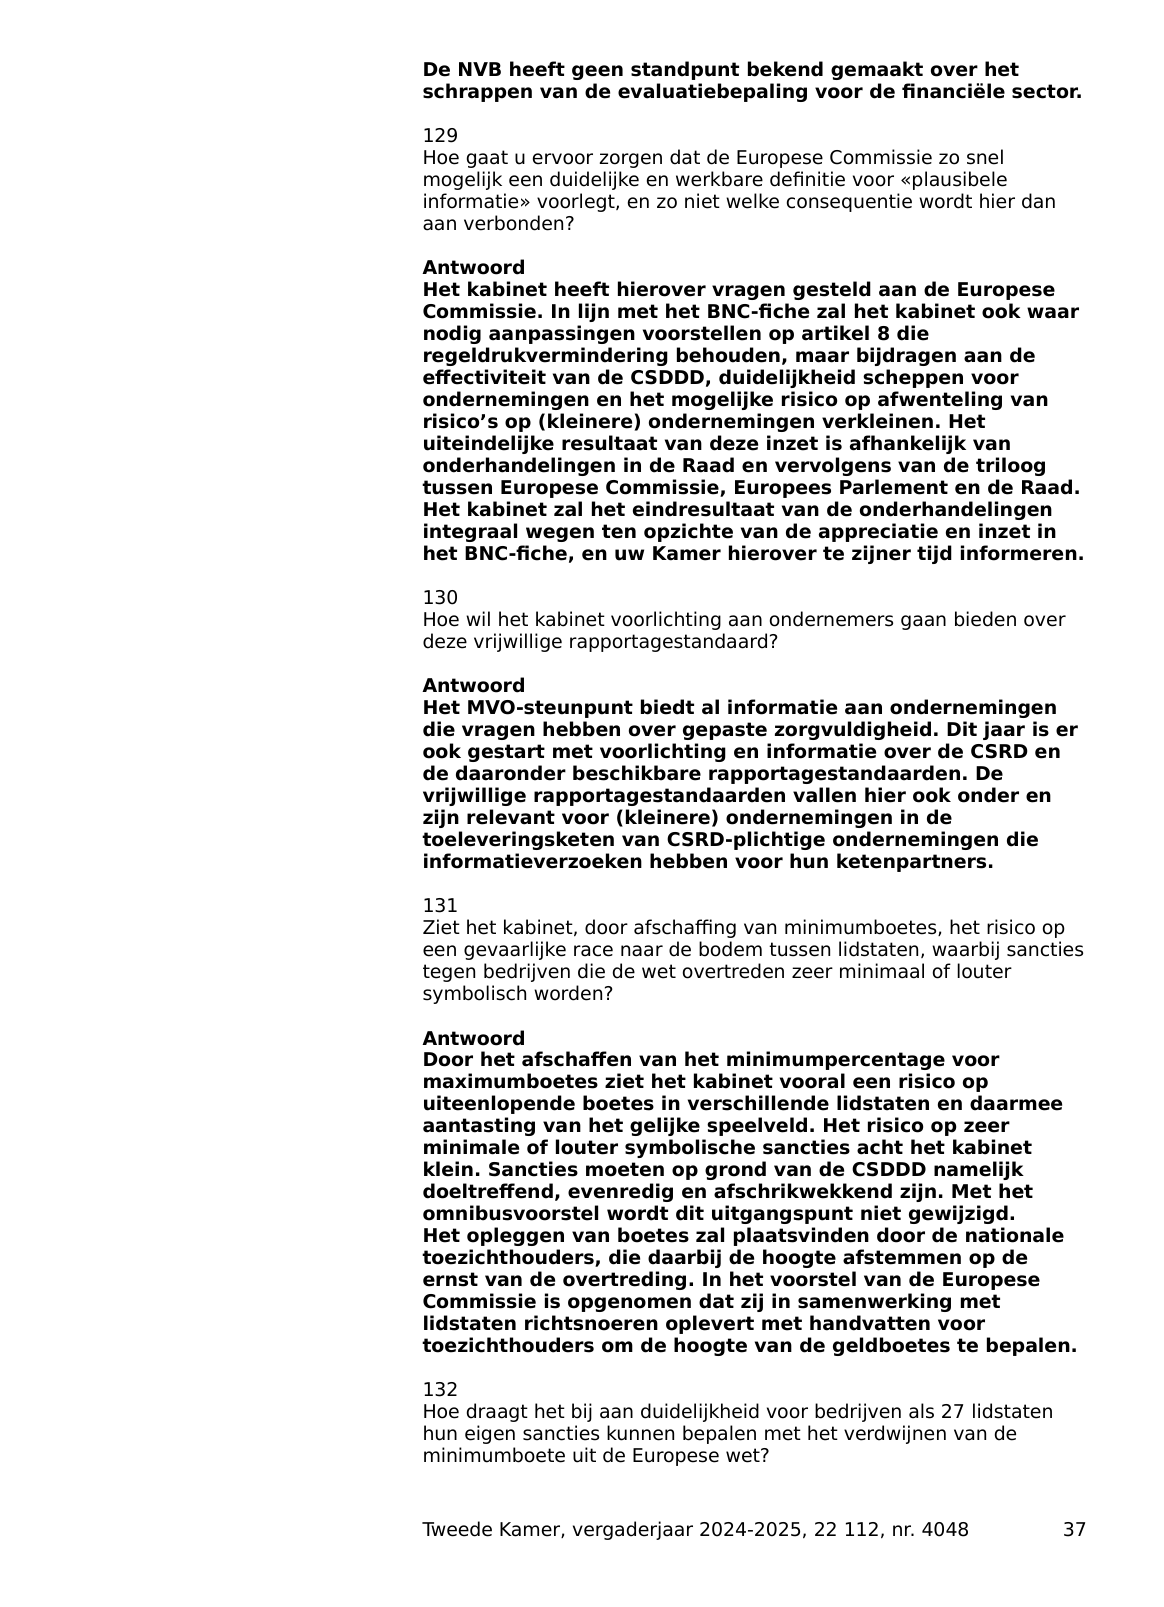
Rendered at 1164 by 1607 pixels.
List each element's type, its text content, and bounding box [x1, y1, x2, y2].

text Antwoord [422, 675, 1087, 697]
text Het opleggen van boetes zal plaatsvinden door de nationale toezichthouders, die daarbij de hoogte afstemmen op de ernst van de overtreding. In het voorstel van de Europese Commissie is opgenomen dat zij in samenwerking met lidstaten richtsnoeren oplevert met handvatten voor toezichthouders om de hoogte van de geldboetes te bepalen. [422, 1225, 1087, 1357]
text De NVB heeft geen standpunt bekend gemaakt over het schrappen van de evaluatiebepaling voor de financiële sector. [422, 59, 1087, 103]
text Door het afschaffen van het minimumpercentage voor maximumboetes ziet het kabinet vooral een risico op uiteenlopende boetes in verschillende lidstaten en daarmee aantasting van het gelijke speelveld. Het risico op zeer minimale of louter symbolische sancties acht het kabinet klein. Sancties moeten op grond van de CSDDD namelijk doeltreffend, evenredig en afschrikwekkend zijn. Met het omnibusvoorstel wordt dit uitgangspunt niet gewijzigd. [422, 1049, 1087, 1225]
text Hoe wil het kabinet voorlichting aan ondernemers gaan bieden over deze vrijwillige rapportagestandaard? [422, 609, 1087, 653]
text 131 [422, 895, 1087, 917]
text Het kabinet heeft hierover vragen gesteld aan de Europese Commissie. In lijn met het BNC-fiche zal het kabinet ook waar nodig aanpassingen voorstellen op artikel 8 die regeldrukvermindering behouden, maar bijdragen aan de effectiviteit van de CSDDD, duidelijkheid scheppen voor ondernemingen en het mogelijke risico op afwenteling van risico’s op (kleinere) ondernemingen verkleinen. Het uiteindelijke resultaat van deze inzet is afhankelijk van onderhandelingen in de Raad en vervolgens van de triloog tussen Europese Commissie, Europees Parlement en de Raad. Het kabinet zal het eindresultaat van de onderhandelingen integraal wegen ten opzichte van de appreciatie en inzet in het BNC-fiche, en uw Kamer hierover te zijner tijd informeren. [422, 279, 1087, 565]
text 129 [422, 125, 1087, 147]
text Hoe draagt het bij aan duidelijkheid voor bedrijven als 27 lidstaten hun eigen sancties kunnen bepalen met het verdwijnen van de minimumboete uit de Europese wet? [422, 1401, 1087, 1467]
text Antwoord [422, 1027, 1087, 1049]
text Hoe gaat u ervoor zorgen dat de Europese Commissie zo snel mogelijk een duidelijke en werkbare definitie voor «plausibele informatie» voorlegt, en zo niet welke consequentie wordt hier dan aan verbonden? [422, 147, 1087, 235]
text 132 [422, 1379, 1087, 1401]
text Ziet het kabinet, door afschaffing van minimumboetes, het risico op een gevaarlijke race naar de bodem tussen lidstaten, waarbij sancties tegen bedrijven die de wet overtreden zeer minimaal of louter symbolisch worden? [422, 917, 1087, 1005]
text Antwoord [422, 257, 1087, 279]
text 130 [422, 587, 1087, 609]
text Het MVO-steunpunt biedt al informatie aan ondernemingen die vragen hebben over gepaste zorgvuldigheid. Dit jaar is er ook gestart met voorlichting en informatie over de CSRD en de daaronder beschikbare rapportagestandaarden. De vrijwillige rapportagestandaarden vallen hier ook onder en zijn relevant voor (kleinere) ondernemingen in de toeleveringsketen van CSRD-plichtige ondernemingen die informatieverzoeken hebben voor hun ketenpartners. [422, 697, 1087, 873]
